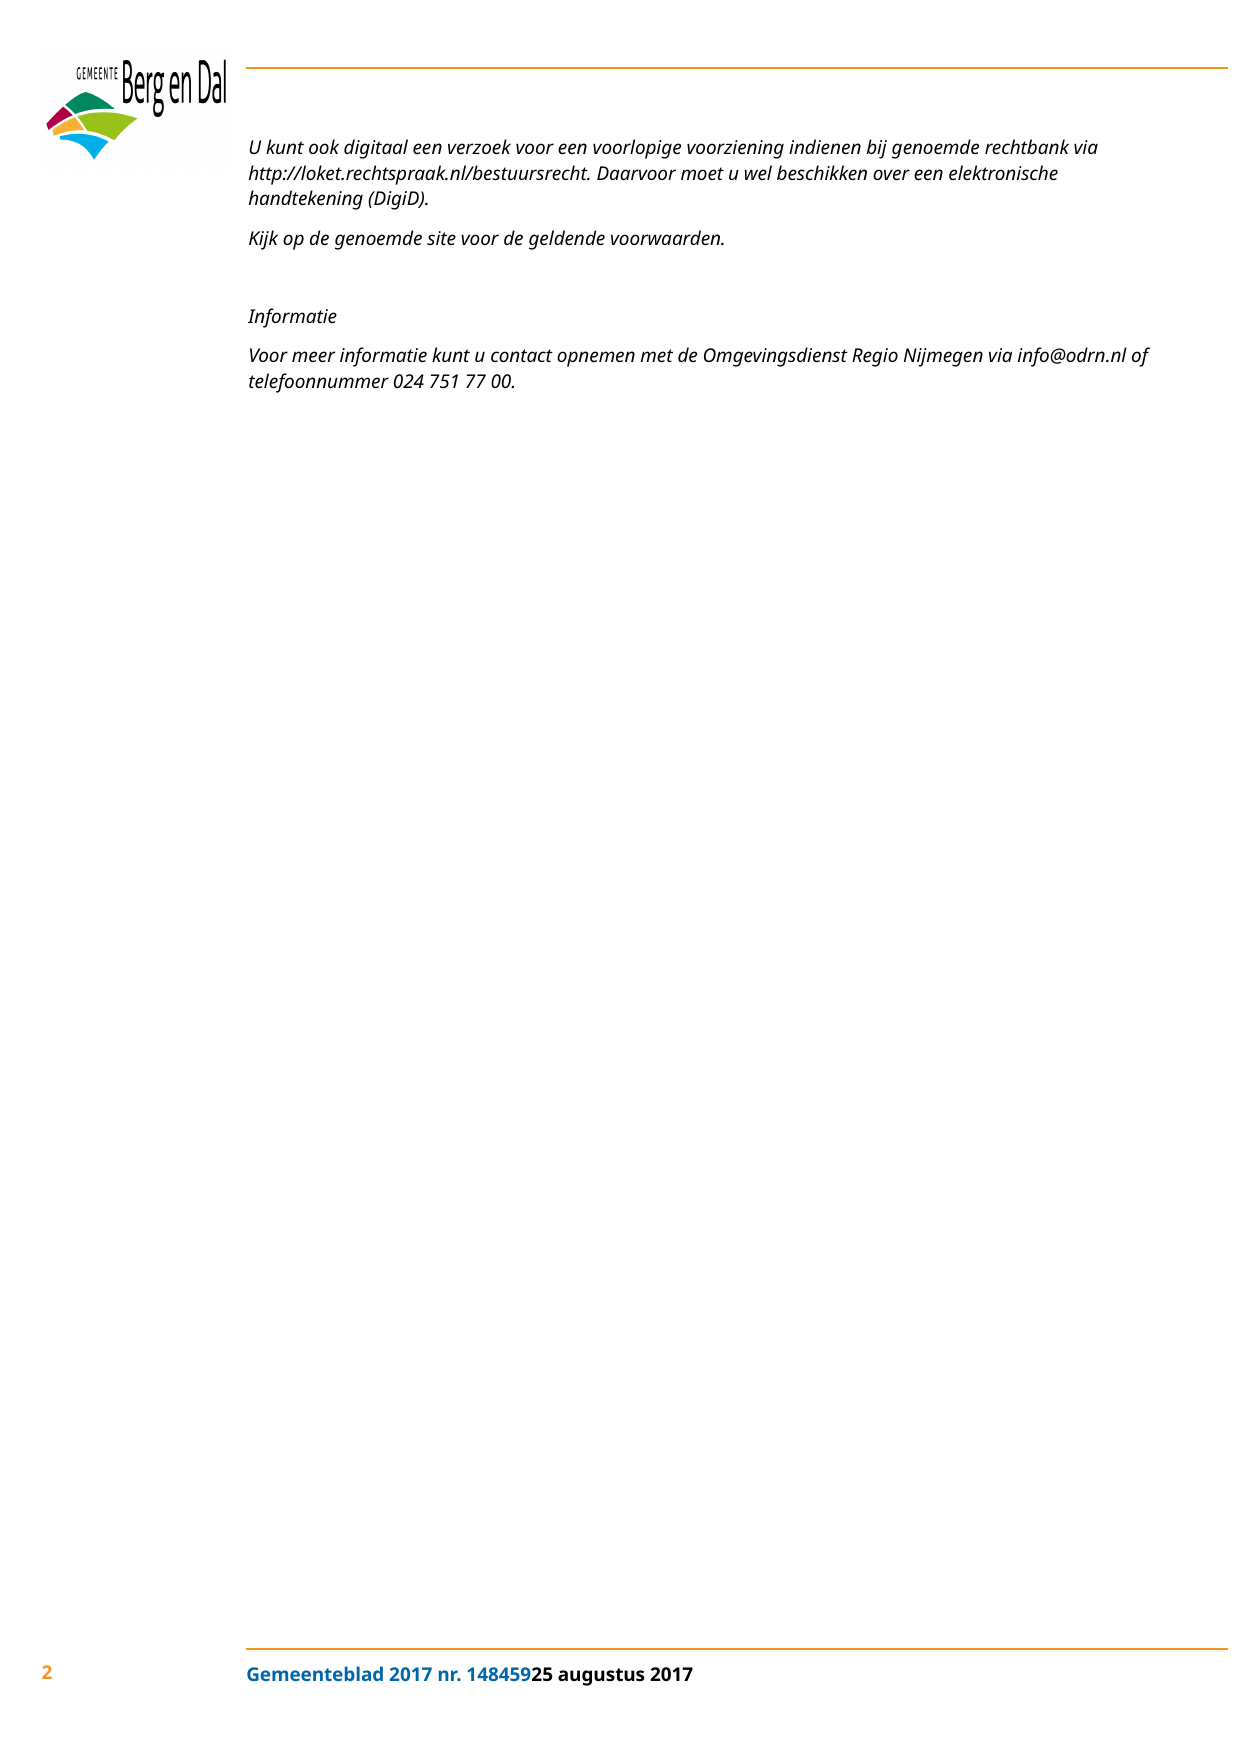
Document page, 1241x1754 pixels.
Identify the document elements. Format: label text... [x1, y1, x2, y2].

text Voor meer informatie kunt u contact opnemen met de Omgevingsdienst Regio Nijmegen via info@odrn.nl of telefoonnummer 024 751 77 00. [248, 343, 1152, 394]
text Kijk op de genoemde site voor de geldende voorwaarden. [248, 225, 1152, 251]
text U kunt ook digitaal een verzoek voor een voorlopige voorziening indienen bij genoemde rechtbank via http://loket.rechtspraak.nl/bestuursrecht. Daarvoor moet u wel beschikken over een elektronische handtekening (DigiD). [248, 134, 1152, 211]
text Informatie [248, 303, 1152, 329]
picture [41, 47, 231, 172]
